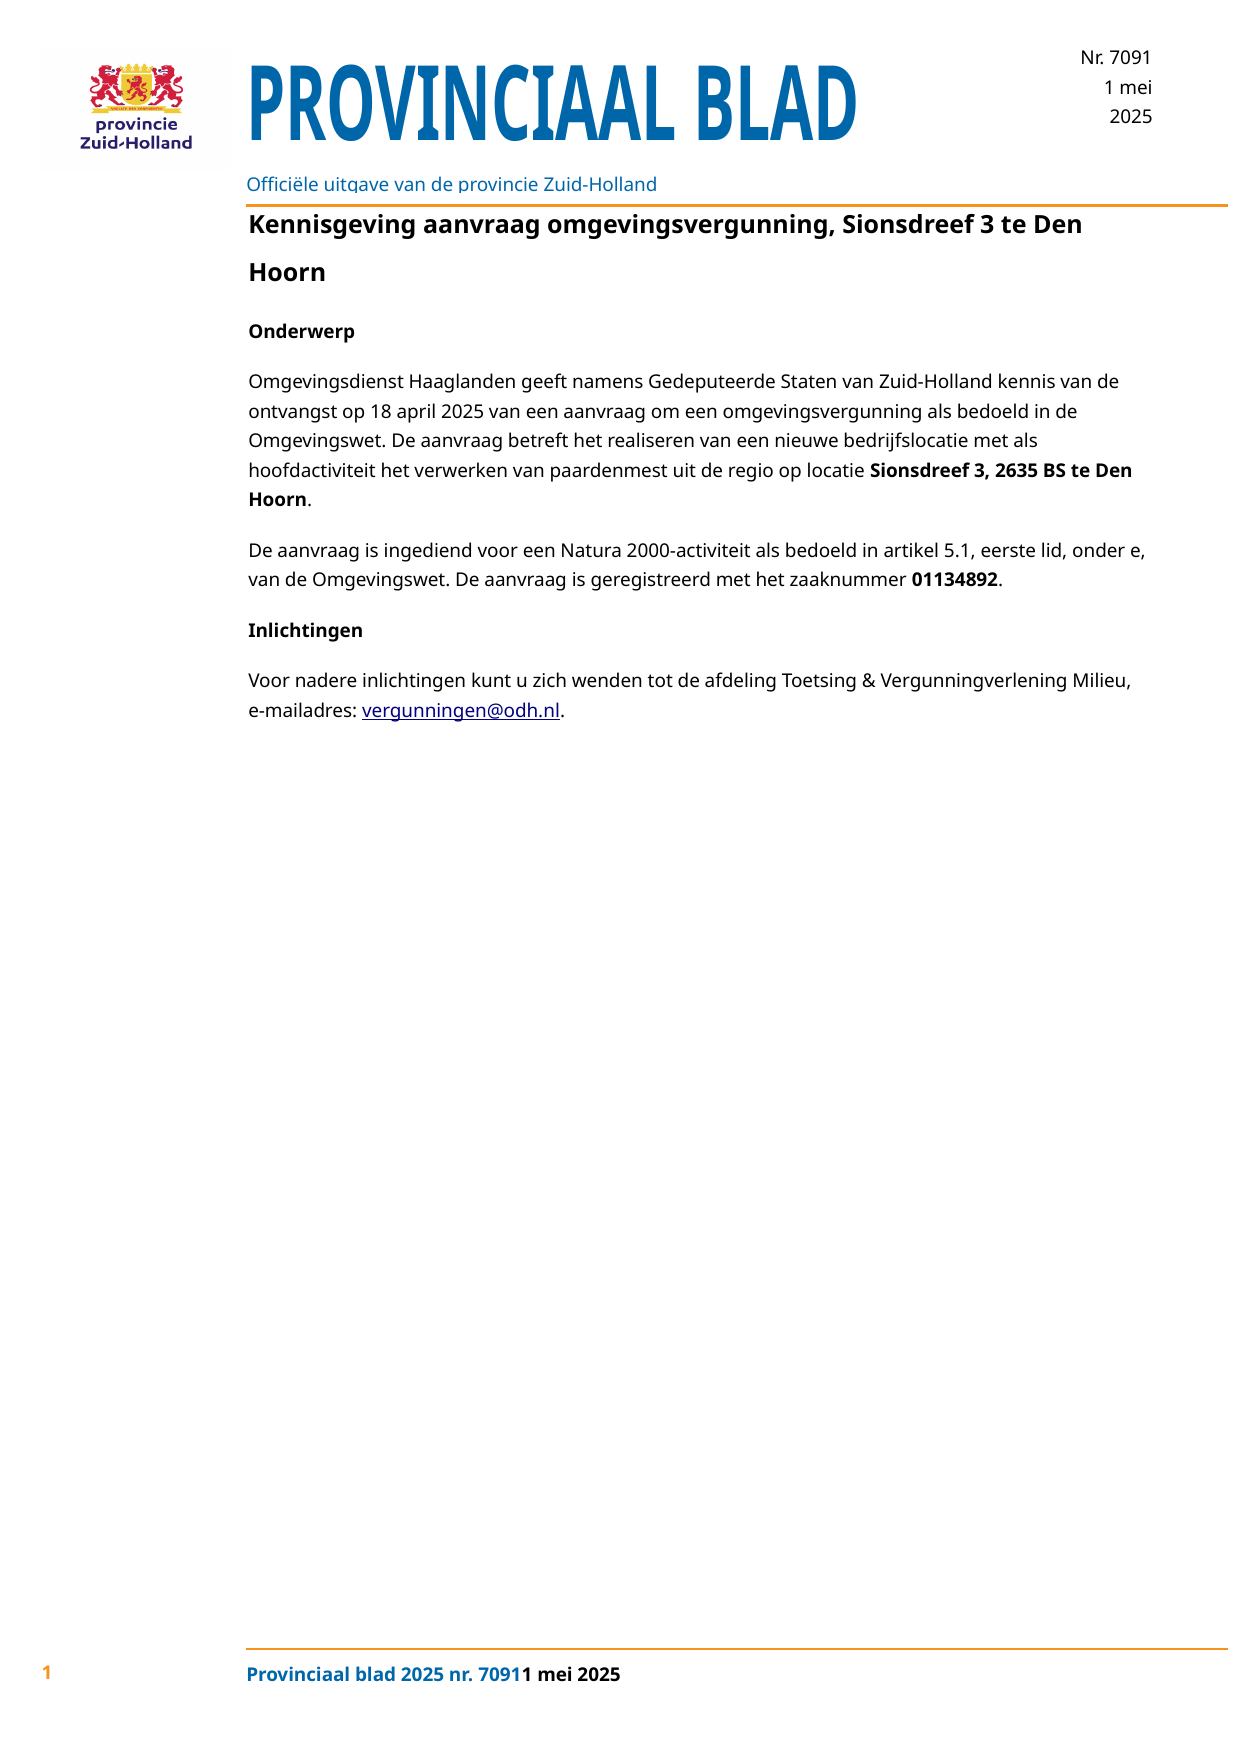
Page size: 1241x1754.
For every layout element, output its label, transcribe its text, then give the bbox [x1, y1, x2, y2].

picture [41, 47, 231, 172]
text De aanvraag is ingediend voor een Natura 2000-activiteit als bedoeld in artikel 5.1, eerste lid, onder e, van de Omgevingswet. De aanvraag is geregistreerd met het zaaknummer 01134892. [248, 537, 1152, 592]
text Onderwerp [248, 318, 1152, 344]
text Inlichtingen [248, 617, 1152, 643]
text Omgevingsdienst Haaglanden geeft namens Gedeputeerde Staten van Zuid-Holland kennis van de ontvangst op 18 april 2025 van een aanvraag om een omgevingsvergunning als bedoeld in de Omgevingswet. De aanvraag betreft het realiseren van een nieuwe bedrijfslocatie met als hoofdactiviteit het verwerken van paardenmest uit de regio op locatie Sionsdreef 3, 2635 BS te Den Hoorn. [248, 368, 1152, 512]
text Kennisgeving aanvraag omgevingsvergunning, Sionsdreef 3 te Den Hoorn [248, 207, 1152, 288]
text Voor nadere inlichtingen kunt u zich wenden tot de afdeling Toetsing & Vergunningverlening Milieu, e-mailadres: vergunningen@odh.nl. [248, 667, 1152, 723]
